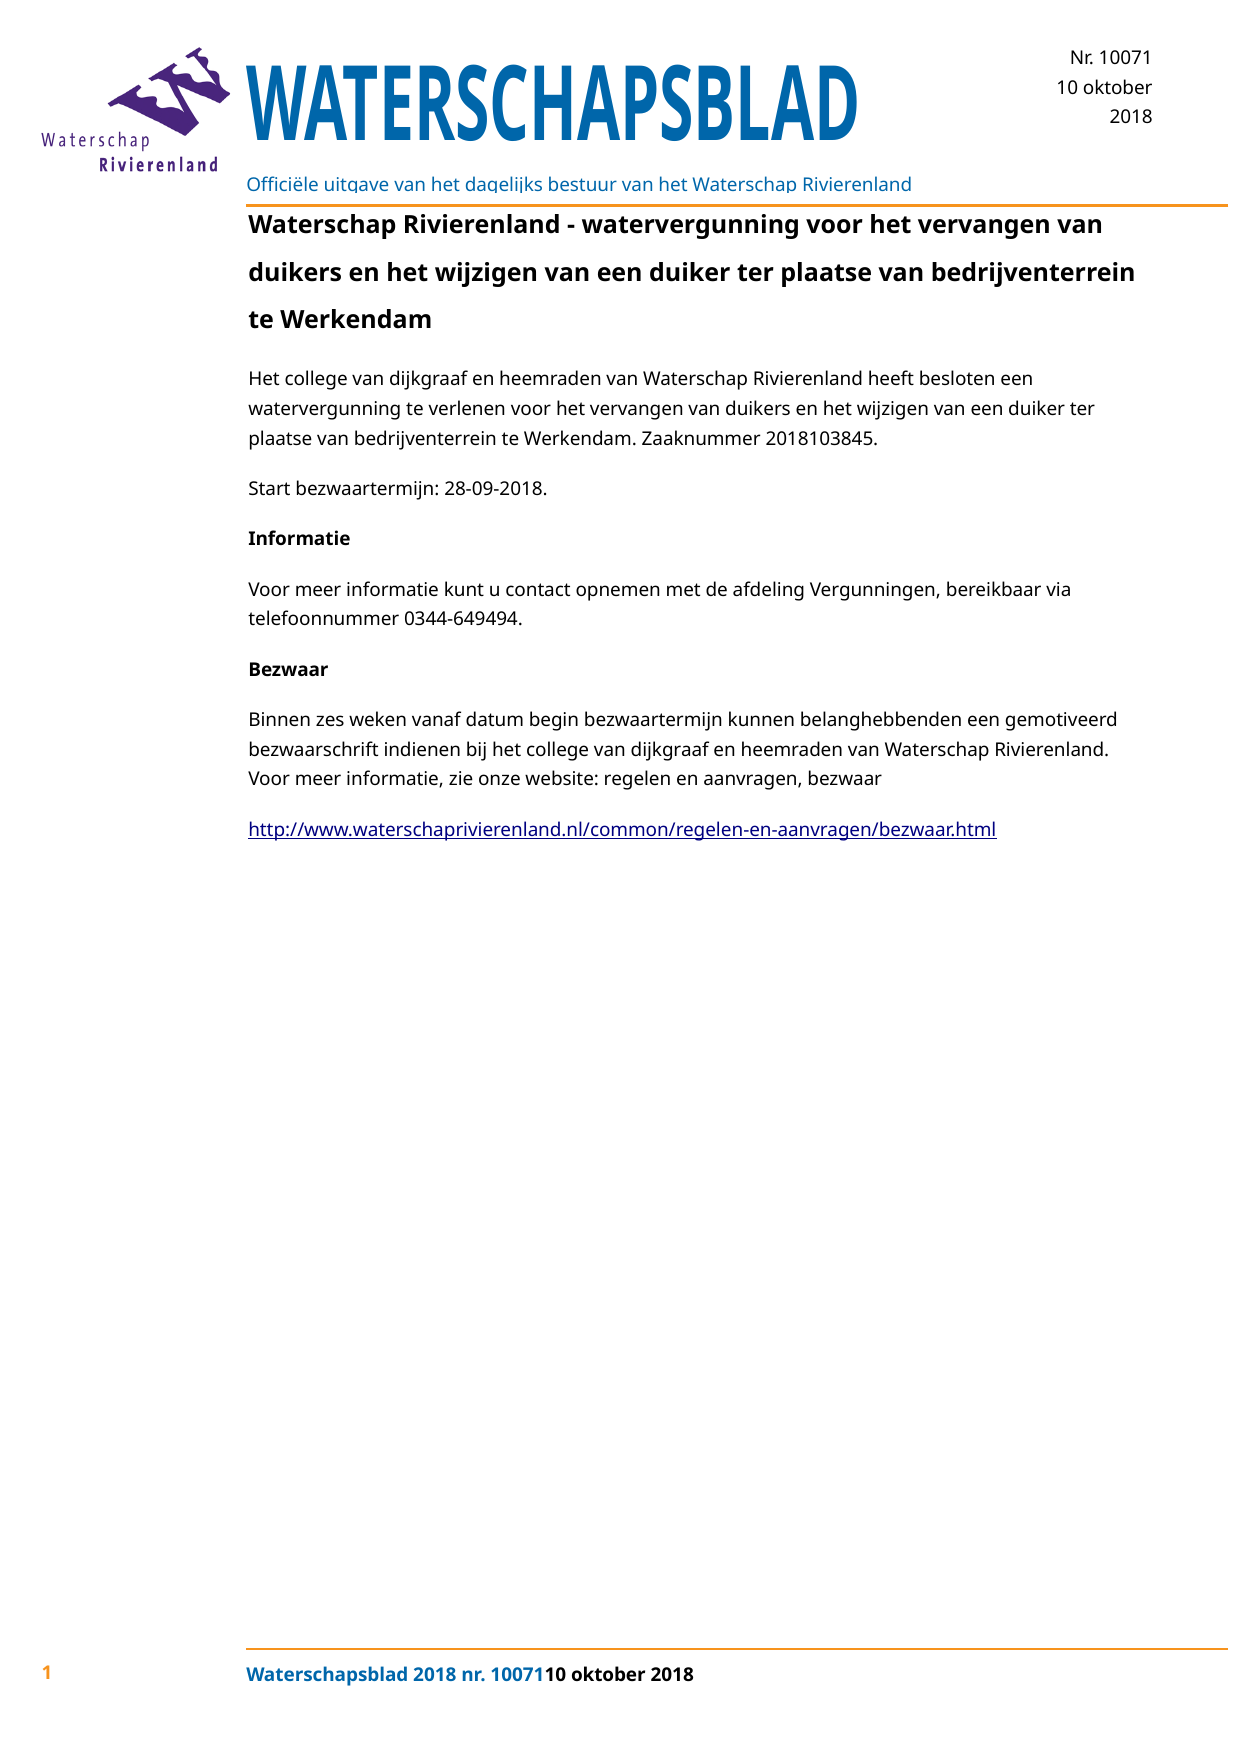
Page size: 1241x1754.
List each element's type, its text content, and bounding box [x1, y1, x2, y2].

text Voor meer informatie kunt u contact opnemen met de afdeling Vergunningen, bereikbaar via telefoonnummer 0344-649494. [248, 576, 1152, 631]
text http://www.waterschaprivierenland.nl/common/regelen-en-aanvragen/bezwaar.html [248, 816, 1152, 842]
text Start bezwaartermijn: 28-09-2018. [248, 475, 1152, 501]
text Bezwaar [248, 656, 1152, 682]
picture [41, 47, 231, 172]
text Waterschap Rivierenland - watervergunning voor het vervangen van duikers en het wijzigen van een duiker ter plaatse van bedrijventerrein te Werkendam [248, 207, 1152, 336]
text Het college van dijkgraaf en heemraden van Waterschap Rivierenland heeft besloten een watervergunning te verlenen voor het vervangen van duikers en het wijzigen van een duiker ter plaatse van bedrijventerrein te Werkendam. Zaaknummer 2018103845. [248, 366, 1152, 450]
text Binnen zes weken vanaf datum begin bezwaartermijn kunnen belanghebbenden een gemotiveerd bezwaarschrift indienen bij het college van dijkgraaf en heemraden van Waterschap Rivierenland. Voor meer informatie, zie onze website: regelen en aanvragen, bezwaar [248, 706, 1152, 791]
text Informatie [248, 526, 1152, 551]
